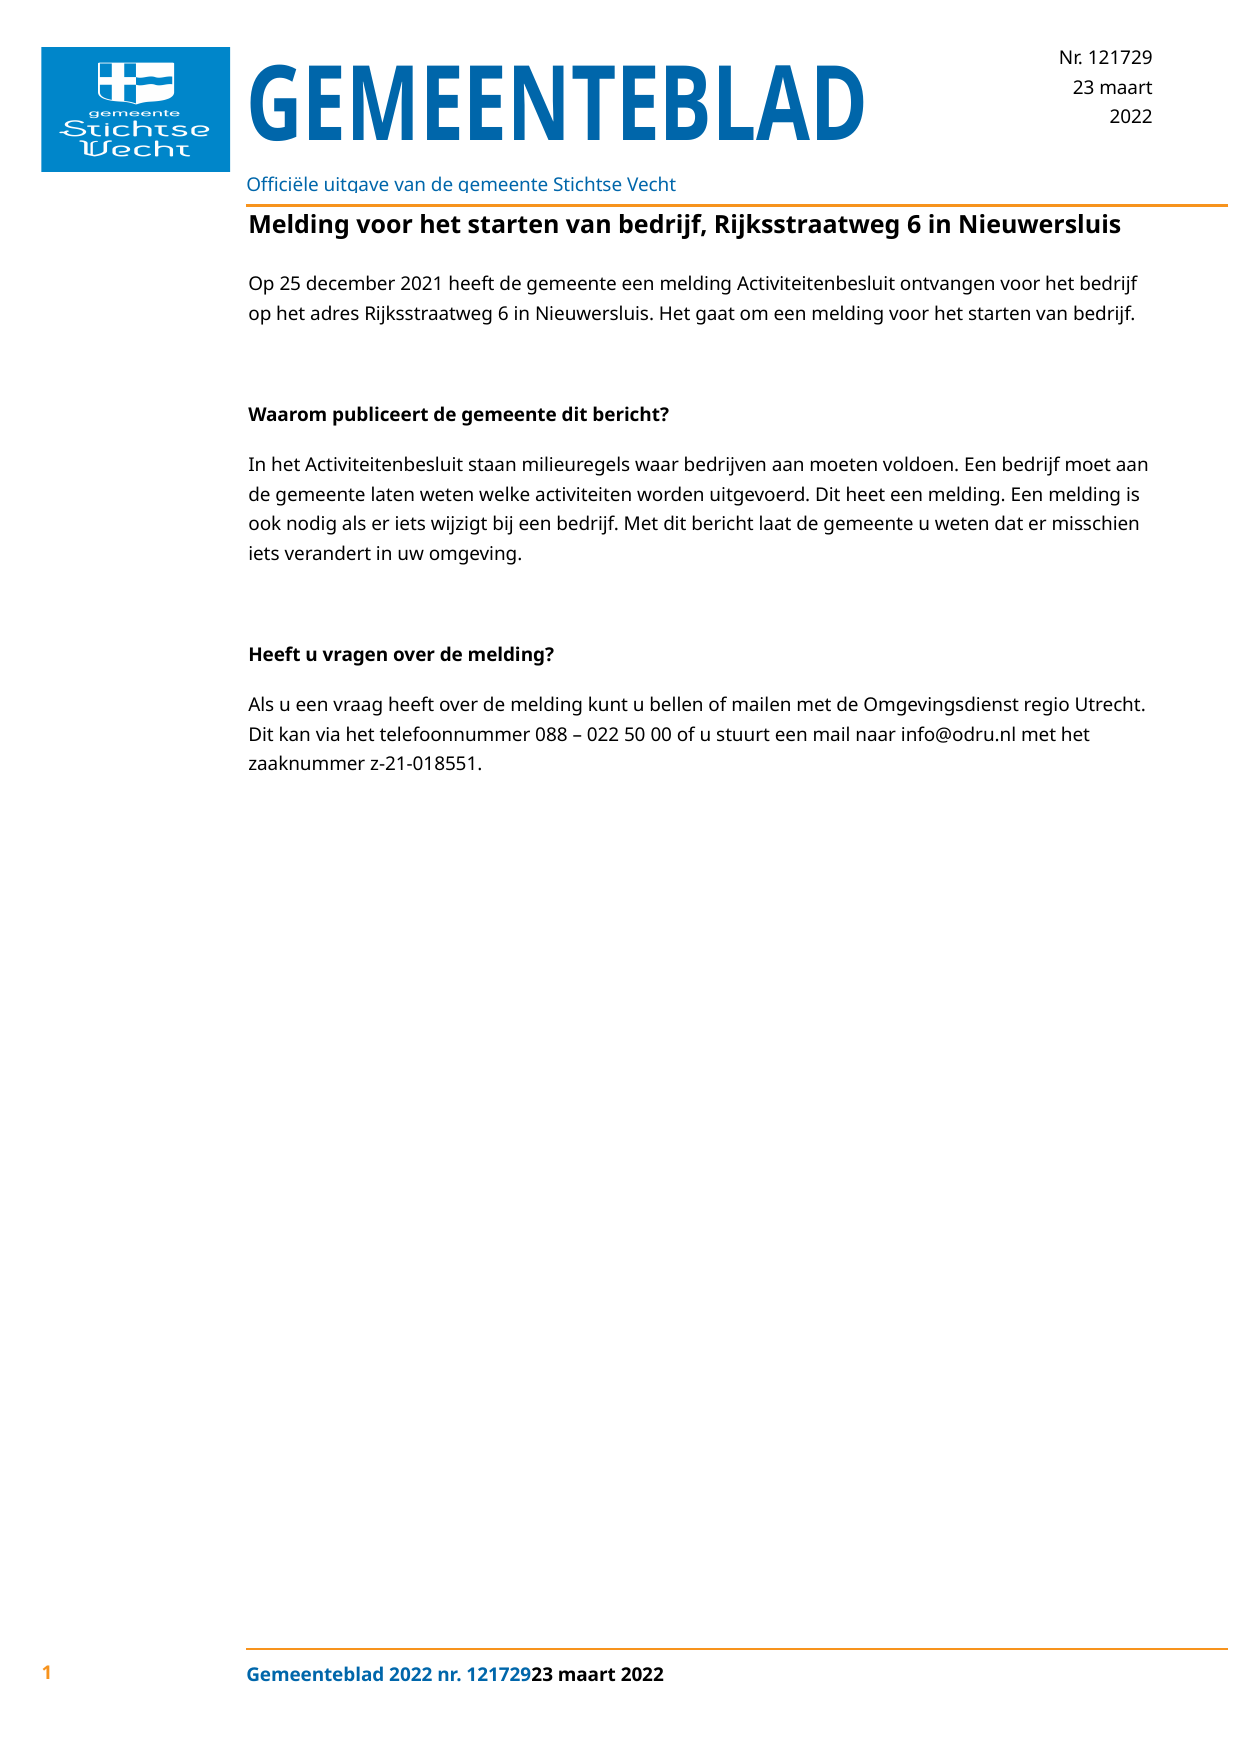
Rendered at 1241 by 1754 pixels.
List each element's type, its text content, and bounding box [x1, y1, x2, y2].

text Waarom publiceert de gemeente dit bericht? [248, 401, 1152, 426]
picture [99, 63, 135, 101]
text Melding voor het starten van bedrijf, Rijksstraatweg 6 in Nieuwersluis [248, 207, 1152, 241]
picture [137, 63, 174, 103]
text Heeft u vragen over de melding? [248, 641, 1152, 666]
text Als u een vraag heeft over de melding kunt u bellen of mailen met de Omgevingsdienst regio Utrecht. Dit kan via het telefoonnummer 088 – 022 50 00 of u stuurt een mail naar info@odru.nl met het zaaknummer z-21-018551. [248, 691, 1152, 776]
text In het Activiteitenbesluit staan milieuregels waar bedrijven aan moeten voldoen. Een bedrijf moet aan de gemeente laten weten welke activiteiten worden uitgevoerd. Dit heet een melding. Een melding is ook nodig als er iets wijzigt bij een bedrijf. Met dit bericht laat de gemeente u weten dat er misschien iets verandert in uw omgeving. [248, 451, 1152, 566]
text Op 25 december 2021 heeft de gemeente een melding Activiteitenbesluit ontvangen voor het bedrijf op het adres Rijksstraatweg 6 in Nieuwersluis. Het gaat om een melding voor het starten van bedrijf. [248, 270, 1152, 326]
